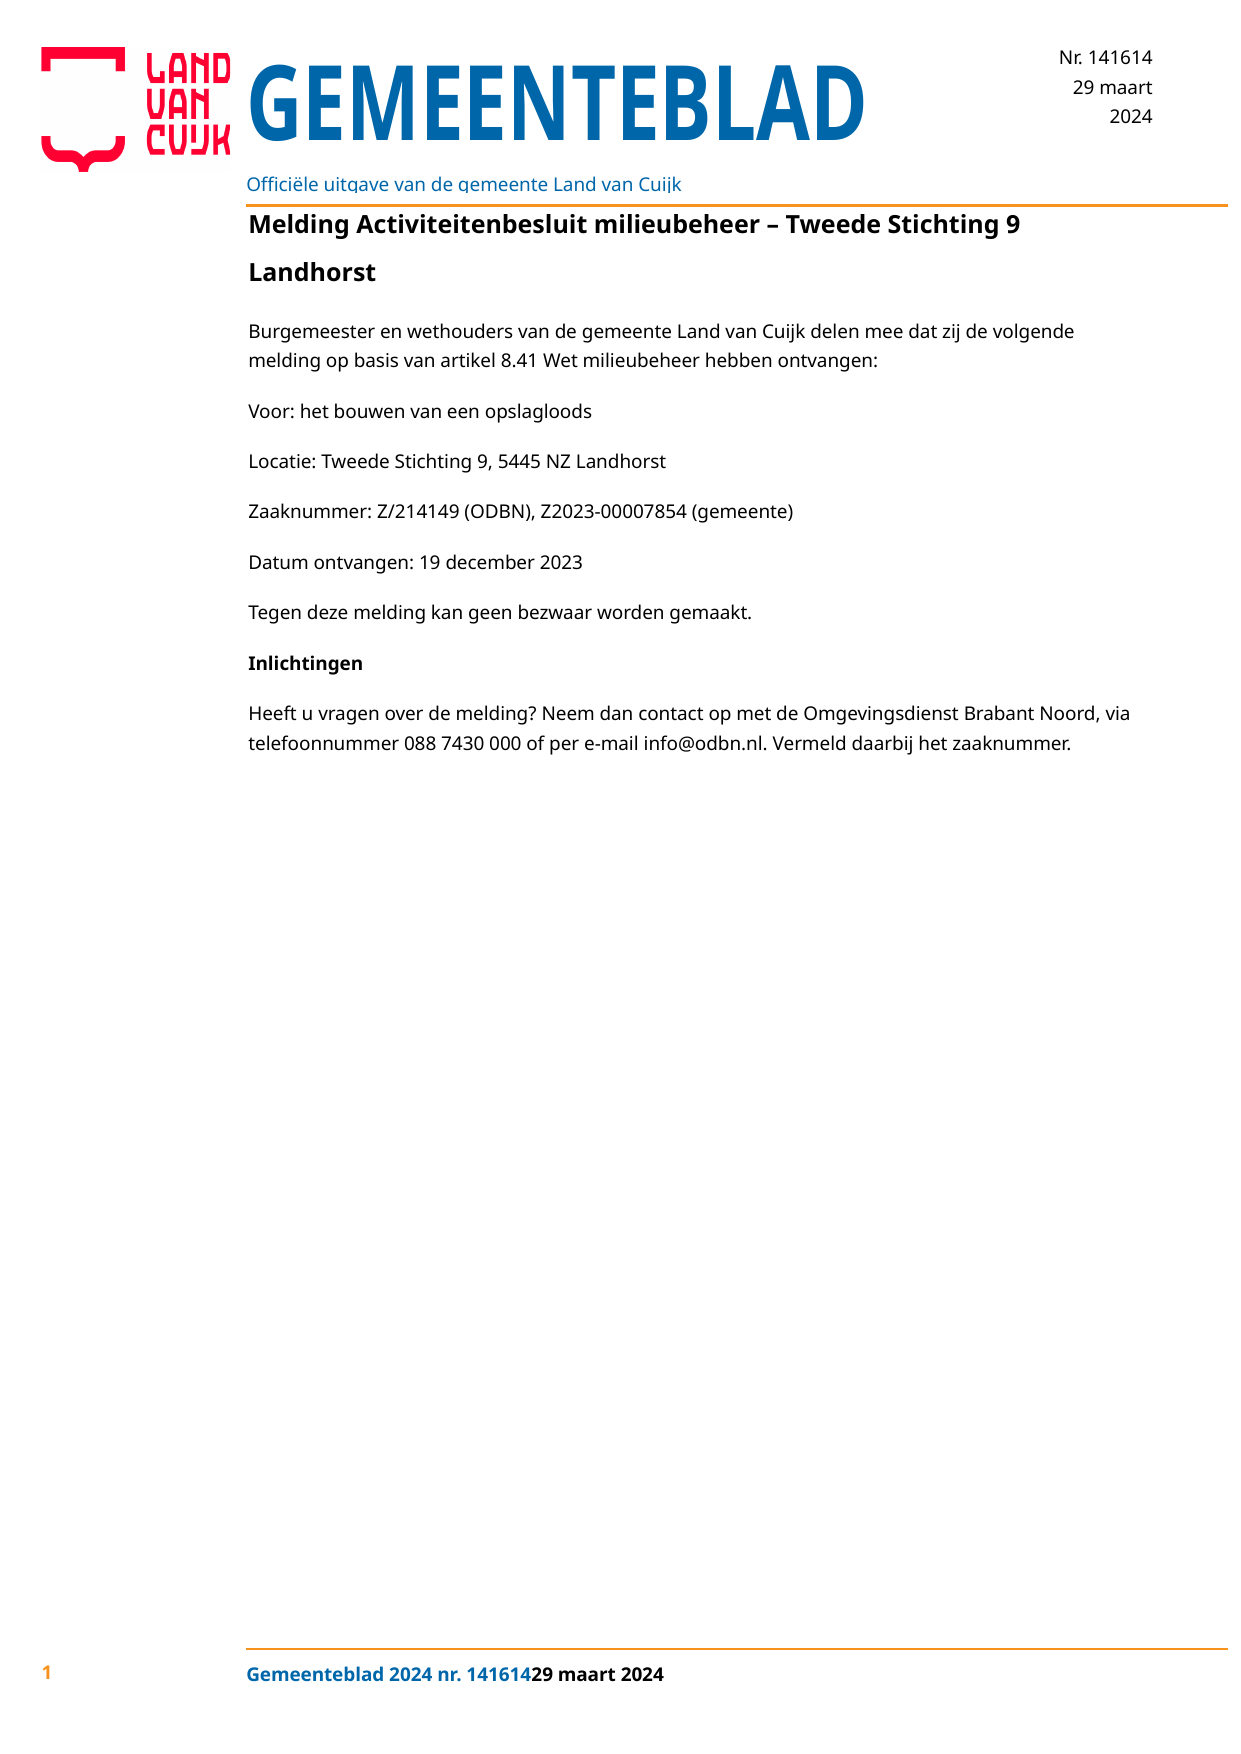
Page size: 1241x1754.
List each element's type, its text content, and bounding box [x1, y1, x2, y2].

text Voor: het bouwen van een opslagloods [248, 398, 1152, 424]
text Burgemeester en wethouders van de gemeente Land van Cuijk delen mee dat zij de volgende melding op basis van artikel 8.41 Wet milieubeheer hebben ontvangen: [248, 318, 1152, 373]
text Inlichtingen [248, 650, 1152, 676]
text Datum ontvangen: 19 december 2023 [248, 549, 1152, 575]
text Locatie: Tweede Stichting 9, 5445 NZ Landhorst [248, 448, 1152, 474]
picture [41, 47, 231, 172]
text Tegen deze melding kan geen bezwaar worden gemaakt. [248, 599, 1152, 625]
text Heeft u vragen over de melding? Neem dan contact op met de Omgevingsdienst Brabant Noord, via telefoonnummer 088 7430 000 of per e-mail info@odbn.nl. Vermeld daarbij het zaaknummer. [248, 700, 1152, 756]
text Zaaknummer: Z/214149 (ODBN), Z2023-00007854 (gemeente) [248, 499, 1152, 524]
text Melding Activiteitenbesluit milieubeheer – Tweede Stichting 9 Landhorst [248, 207, 1152, 288]
